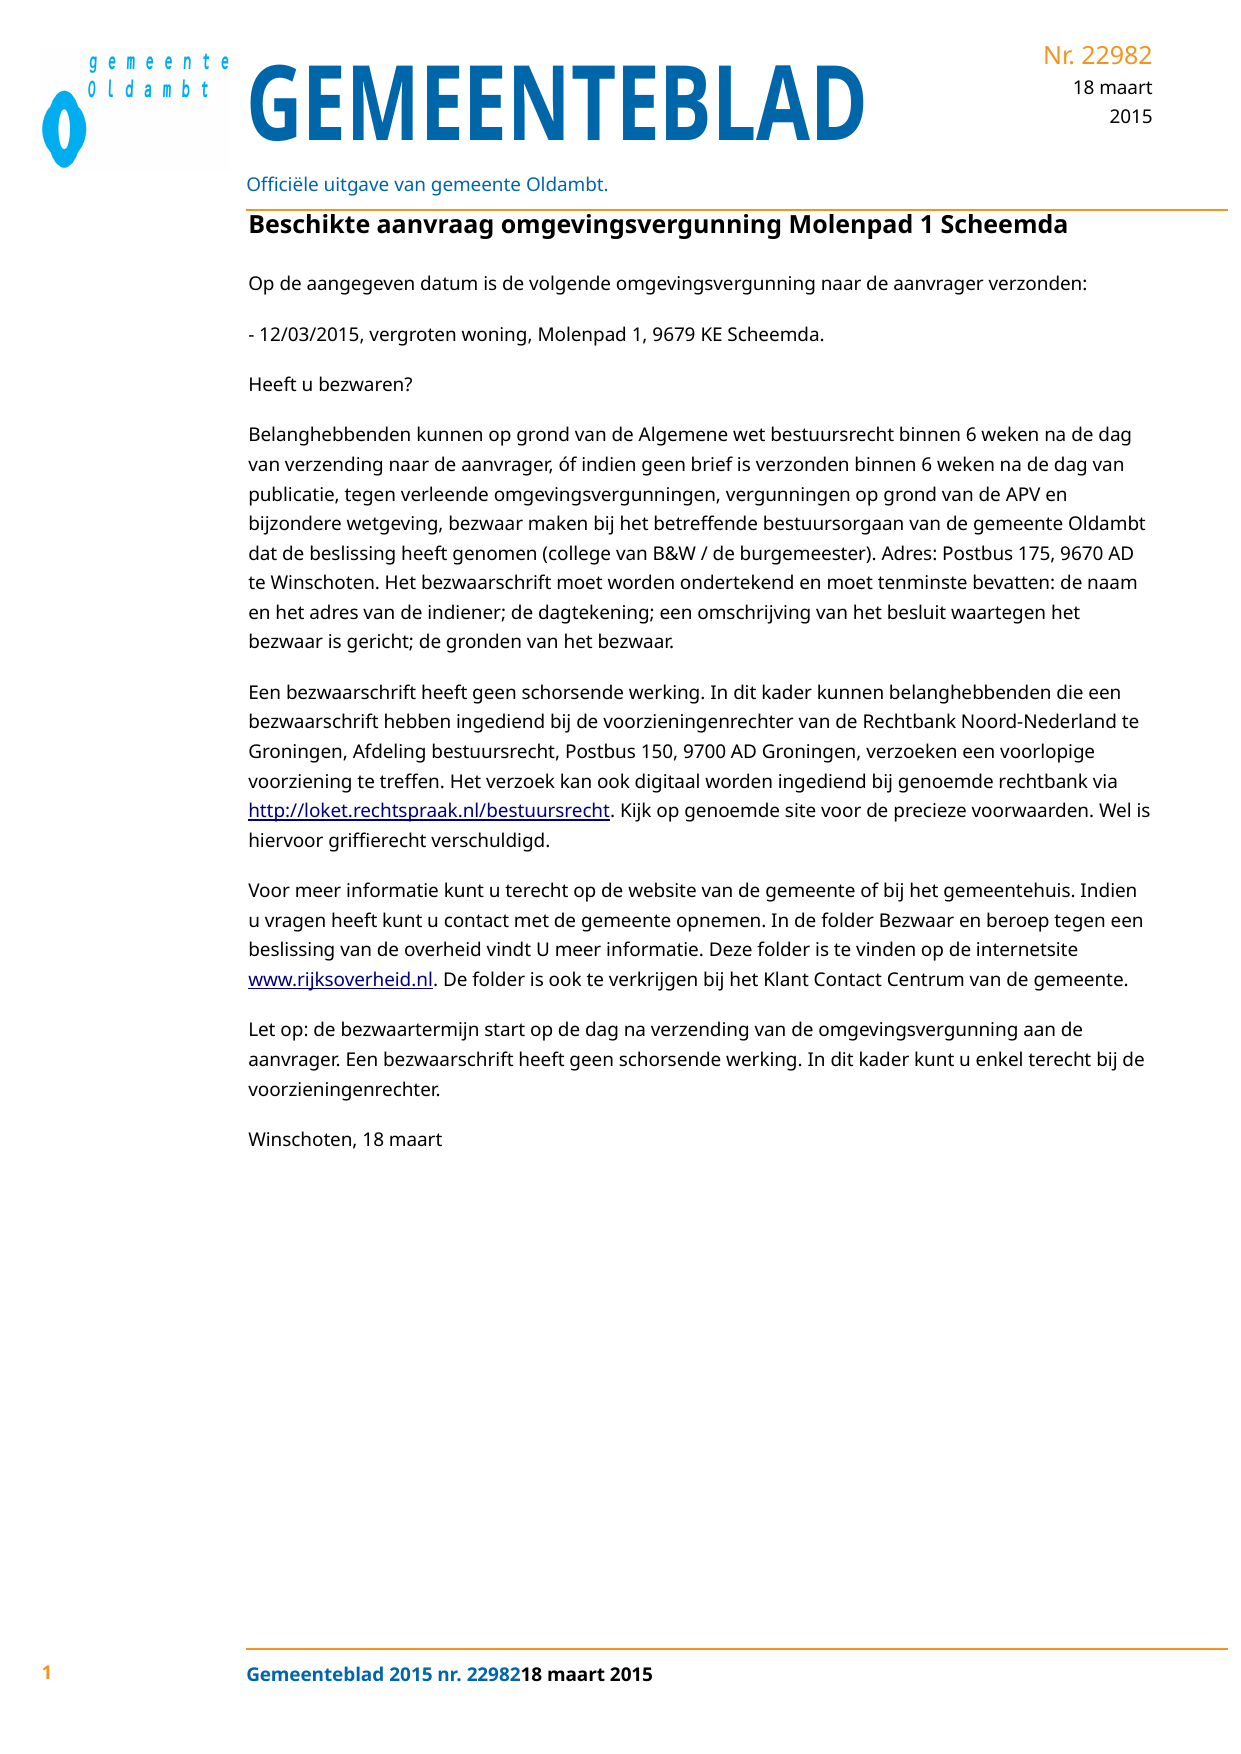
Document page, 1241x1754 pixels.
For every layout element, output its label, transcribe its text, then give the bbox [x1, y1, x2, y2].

text Heeft u bezwaren? [248, 371, 1152, 397]
text Belanghebbenden kunnen op grond van de Algemene wet bestuursrecht binnen 6 weken na de dag van verzending naar de aanvrager, óf indien geen brief is verzonden binnen 6 weken na de dag van publicatie, tegen verleende omgevingsvergunningen, vergunningen op grond van de APV en bijzondere wetgeving, bezwaar maken bij het betreffende bestuursorgaan van de gemeente Oldambt dat de beslissing heeft genomen (college van B&W / de burgemeester). Adres: Postbus 175, 9670 AD te Winschoten. Het bezwaarschrift moet worden ondertekend en moet tenminste bevatten: de naam en het adres van de indiener; de dagtekening; een omschrijving van het besluit waartegen het bezwaar is gericht; de gronden van het bezwaar. [248, 422, 1152, 654]
text - 12/03/2015, vergroten woning, Molenpad 1, 9679 KE Scheemda. [248, 321, 1152, 346]
text Let op: de bezwaartermijn start op de dag na verzending van de omgevingsvergunning aan de aanvrager. Een bezwaarschrift heeft geen schorsende werking. In dit kader kunt u enkel terecht bij de voorzieningenrechter. [248, 1017, 1152, 1101]
text Op de aangegeven datum is de volgende omgevingsvergunning naar de aanvrager verzonden: [248, 270, 1152, 296]
text Winschoten, 18 maart [248, 1126, 1152, 1152]
picture [41, 47, 231, 172]
text Voor meer informatie kunt u terecht op de website van de gemeente of bij het gemeentehuis. Indien u vragen heeft kunt u contact met de gemeente opnemen. In de folder Bezwaar en beroep tegen een beslissing van de overheid vindt U meer informatie. Deze folder is te vinden op de internetsite www.rijksoverheid.nl. De folder is ook te verkrijgen bij het Klant Contact Centrum van de gemeente. [248, 877, 1152, 992]
text Beschikte aanvraag omgevingsvergunning Molenpad 1 Scheemda [248, 211, 1152, 241]
text Een bezwaarschrift heeft geen schorsende werking. In dit kader kunnen belanghebbenden die een bezwaarschrift hebben ingediend bij de voorzieningenrechter van de Rechtbank Noord-Nederland te Groningen, Afdeling bestuursrecht, Postbus 150, 9700 AD Groningen, verzoeken een voorlopige voorziening te treffen. Het verzoek kan ook digitaal worden ingediend bij genoemde rechtbank via http://loket.rechtspraak.nl/bestuursrecht. Kijk op genoemde site voor de precieze voorwaarden. Wel is hiervoor griffierecht verschuldigd. [248, 679, 1152, 853]
